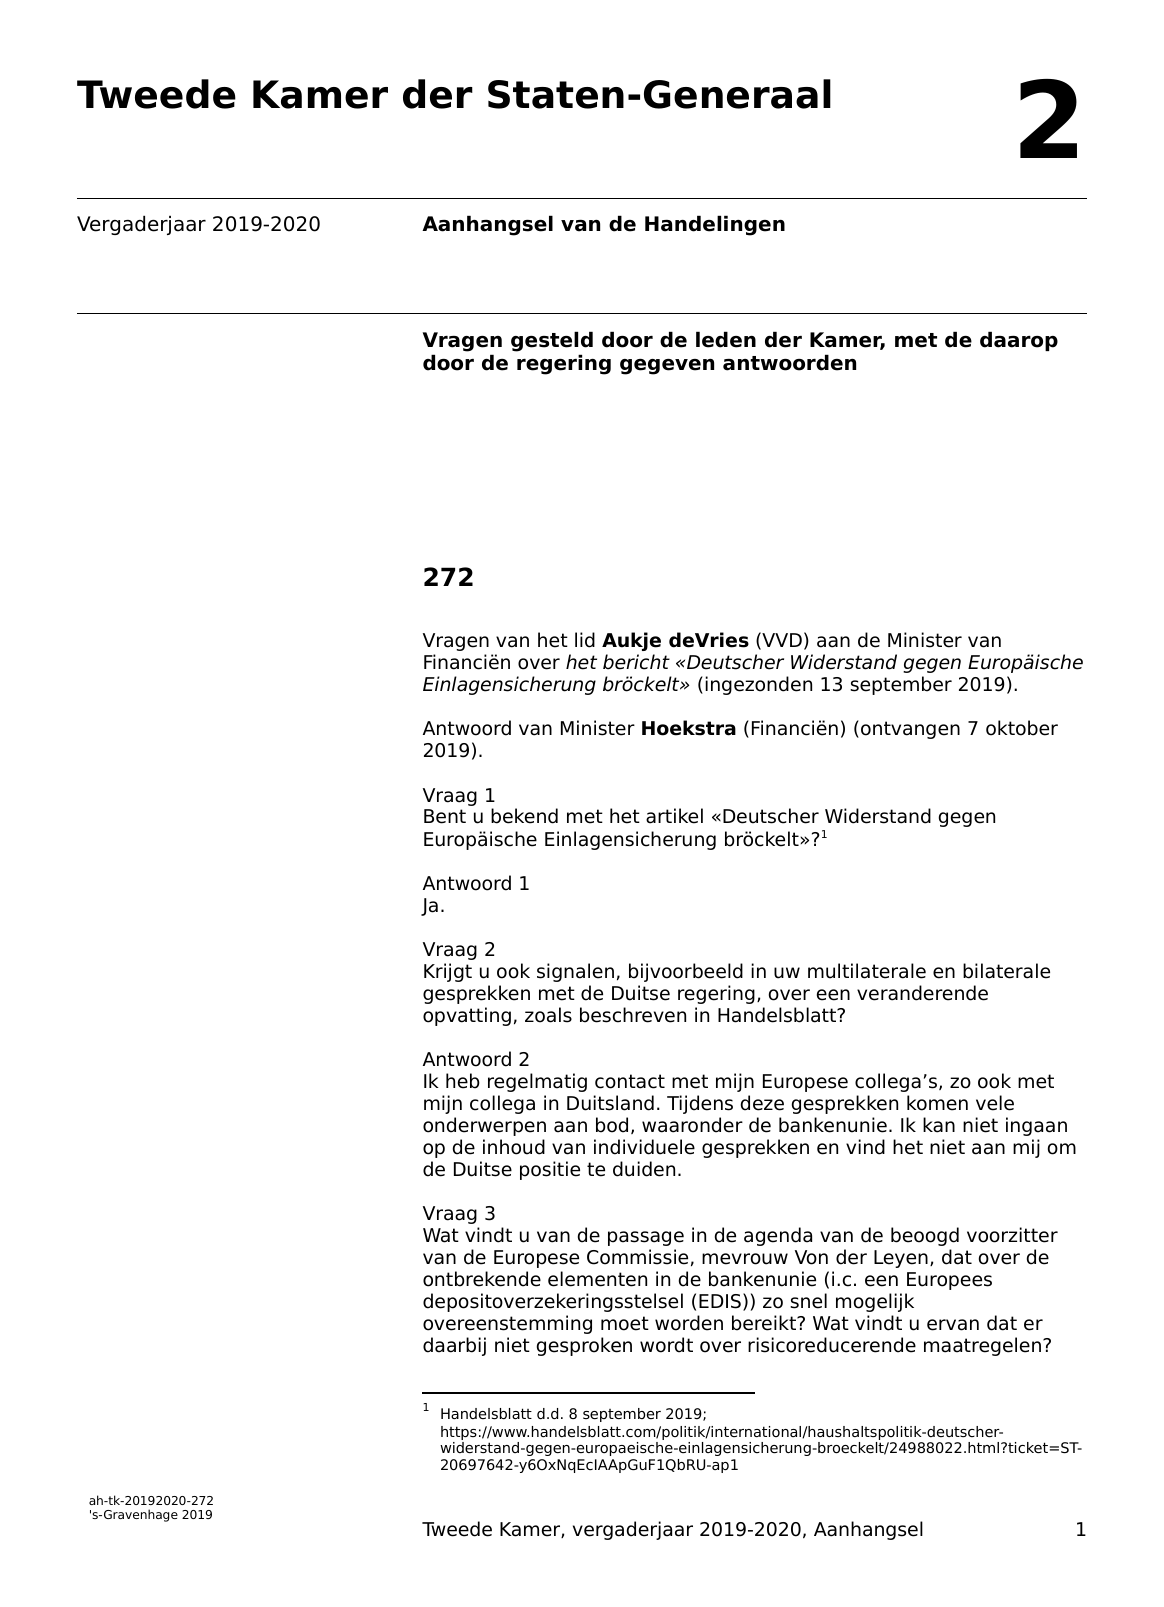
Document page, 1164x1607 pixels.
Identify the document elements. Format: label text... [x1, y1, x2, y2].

text Vraag 3 [422, 1203, 1087, 1225]
table_cell Vergaderjaar 2019-2020 [77, 199, 422, 313]
table_cell Aanhangsel van de Handelingen [422, 199, 1087, 313]
text Krijgt u ook signalen, bijvoorbeeld in uw multilaterale en bilaterale gesprekken met de Duitse regering, over een veranderende opvatting, zoals beschreven in Handelsblatt? [422, 961, 1087, 1027]
table_cell [77, 314, 422, 375]
text 272 [422, 563, 1087, 592]
table_header Tweede Kamer der Staten-Generaal [77, 59, 886, 198]
text Ik heb regelmatig contact met mijn Europese collega’s, zo ook met mijn collega in Duitsland. Tijdens deze gesprekken komen vele onderwerpen aan bod, waaronder de bankenunie. Ik kan niet ingaan op de inhoud van individuele gesprekken en vind het niet aan mij om de Duitse positie te duiden. [422, 1071, 1087, 1181]
text Handelsblatt d.d. 8 september 2019; https://www.handelsblatt.com/politik/international/haushaltspolitik-deutscher-widerstand-gegen-europaeische-einlagensicherung-broeckelt/24988022.html?ticket=ST-20697642-y6OxNqEcIAApGuF1QbRU-ap1 [422, 1402, 1087, 1474]
text Vraag 2 [422, 939, 1087, 961]
text Vragen van het lid Aukje deVries (VVD) aan de Minister van Financiën over het bericht «Deutscher Widerstand gegen Europäische Einlagensicherung bröckelt» (ingezonden 13 september 2019). [422, 630, 1087, 696]
text Ja. [422, 894, 1087, 917]
table_header 2 [886, 59, 1087, 198]
table_cell Vragen gesteld door de leden der Kamer, met de daarop door de regering gegeven antwoorden [422, 314, 1087, 375]
text Wat vindt u van de passage in de agenda van de beoogd voorzitter van de Europese Commissie, mevrouw Von der Leyen, dat over de ontbrekende elementen in de bankenunie (i.c. een Europees depositoverzekeringsstelsel (EDIS)) zo snel mogelijk overeenstemming moet worden bereikt? Wat vindt u ervan dat er daarbij niet gesproken wordt over risicoreducerende maatregelen? [422, 1225, 1087, 1357]
text Bent u bekend met het artikel «Deutscher Widerstand gegen Europäische Einlagensicherung bröckelt»? [422, 806, 1087, 850]
text 's-Gravenhage 2019 [88, 1508, 323, 1522]
text ah-tk-20192020-272 [88, 1494, 323, 1508]
text Vraag 1 [422, 784, 1087, 806]
text Antwoord 1 [422, 873, 1087, 894]
text Antwoord van Minister Hoekstra (Financiën) (ontvangen 7 oktober 2019). [422, 718, 1087, 762]
text Antwoord 2 [422, 1049, 1087, 1071]
